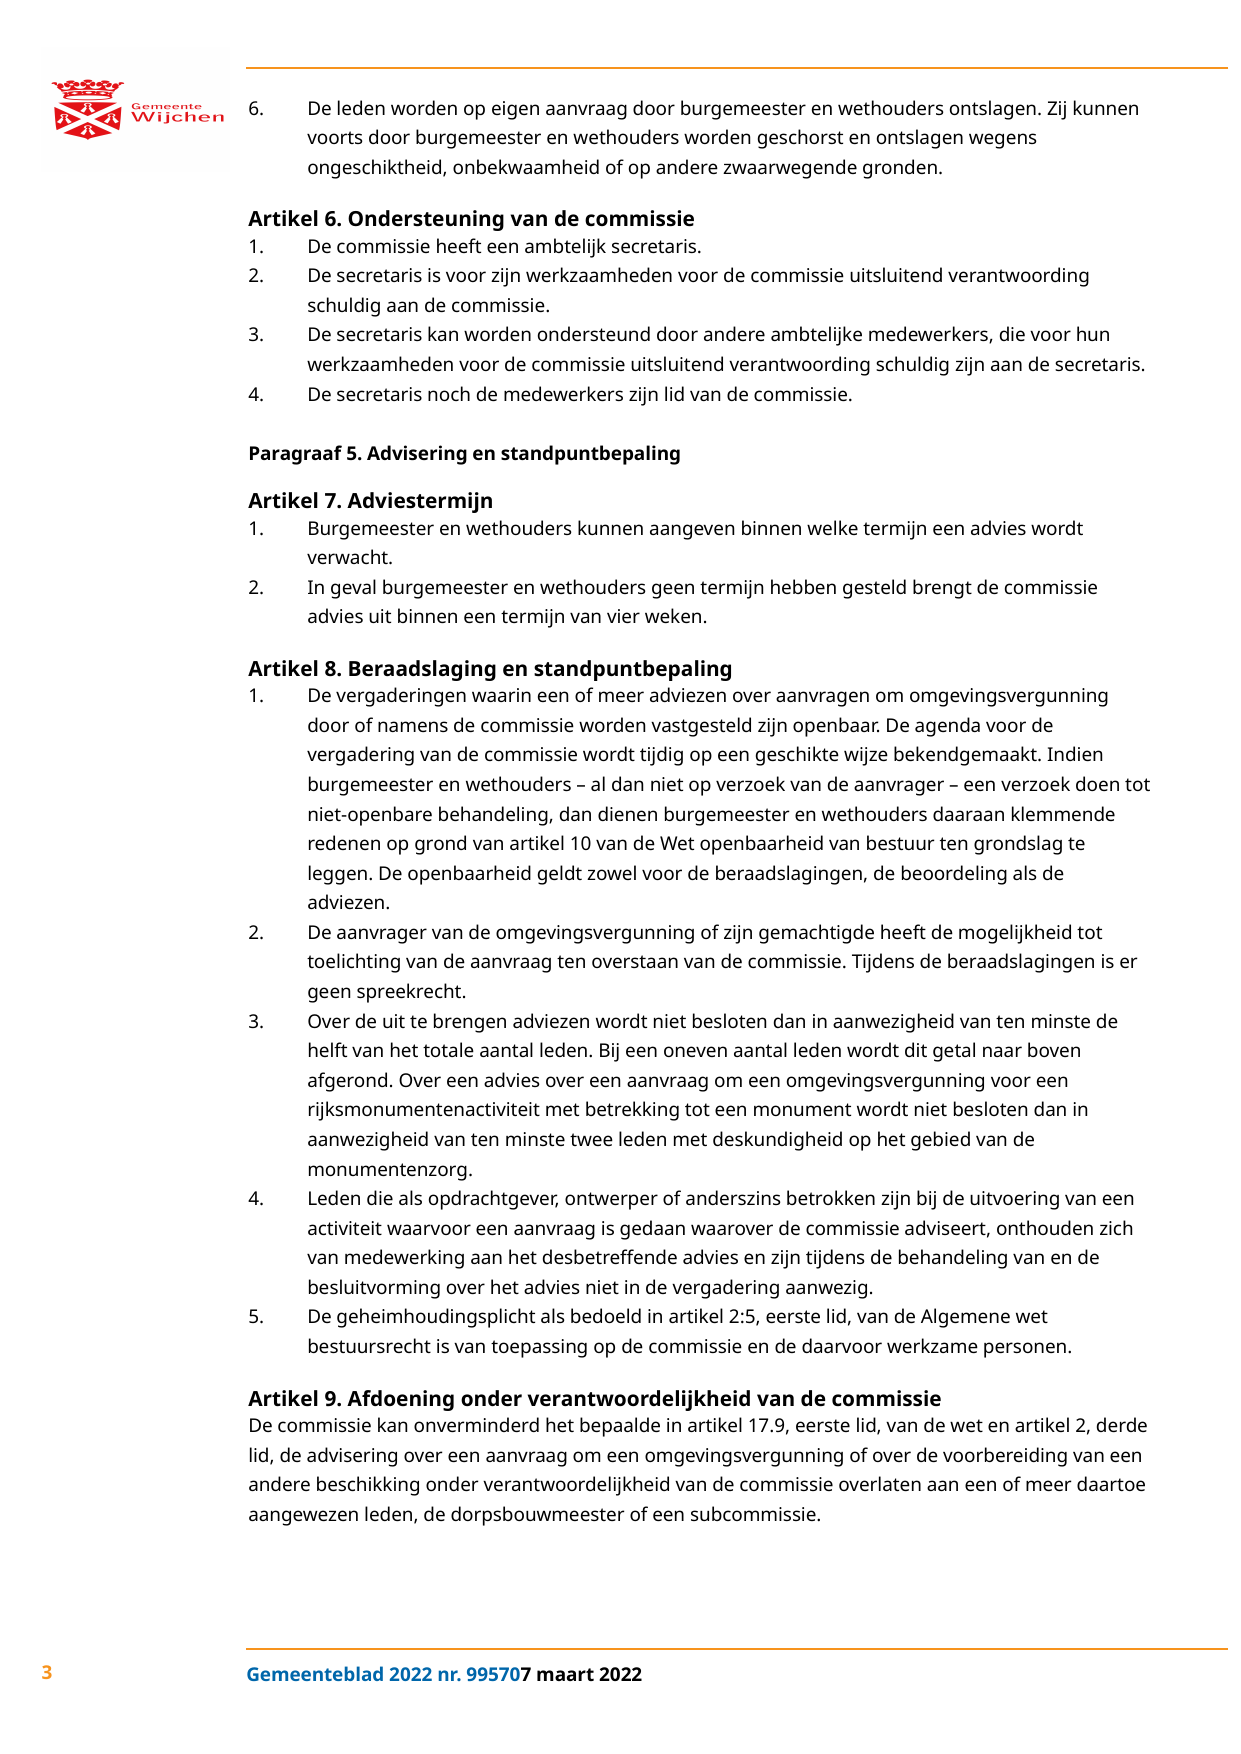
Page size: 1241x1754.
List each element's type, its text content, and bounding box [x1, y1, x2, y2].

list Leden die als opdrachtgever, ontwerper of anderszins betrokken zijn bij de uitvoering van een activiteit waarvoor een aanvraag is gedaan waarover de commissie adviseert, onthouden zich van medewerking aan het desbetreffende advies en zijn tijdens de behandeling van en de besluitvorming over het advies niet in de vergadering aanwezig. [248, 1185, 1152, 1300]
list De aanvrager van de omgevingsvergunning of zijn gemachtigde heeft de mogelijkheid tot toelichting van de aanvraag ten overstaan van de commissie. Tijdens de beraadslagingen is er geen spreekrecht. [248, 919, 1152, 1004]
text Paragraaf 5. Advisering en standpuntbepaling [248, 440, 1152, 466]
list De secretaris noch de medewerkers zijn lid van de commissie. [248, 381, 1152, 406]
list Burgemeester en wethouders kunnen aangeven binnen welke termijn een advies wordt verwacht. [248, 515, 1152, 570]
list De vergaderingen waarin een of meer adviezen over aanvragen om omgevingsvergunning door of namens de commissie worden vastgesteld zijn openbaar. De agenda voor de vergadering van de commissie wordt tijdig op een geschikte wijze bekendgemaakt. Indien burgemeester en wethouders – al dan niet op verzoek van de aanvrager – een verzoek doen tot niet-openbare behandeling, dan dienen burgemeester en wethouders daaraan klemmende redenen op grond van artikel 10 van de Wet openbaarheid van bestuur ten grondslag te leggen. De openbaarheid geldt zowel voor de beraadslagingen, de beoordeling als de adviezen. [248, 682, 1152, 915]
text Artikel 8. Beraadslaging en standpuntbepaling [248, 654, 1152, 682]
text Artikel 7. Adviestermijn [248, 486, 1152, 515]
text Artikel 9. Afdoening onder verantwoordelijkheid van de commissie [248, 1384, 1152, 1412]
list In geval burgemeester en wethouders geen termijn hebben gesteld brengt de commissie advies uit binnen een termijn van vier weken. [248, 574, 1152, 629]
list De secretaris kan worden ondersteund door andere ambtelijke medewerkers, die voor hun werkzaamheden voor de commissie uitsluitend verantwoording schuldig zijn aan de secretaris. [248, 322, 1152, 377]
list De geheimhoudingsplicht als bedoeld in artikel 2:5, eerste lid, van de Algemene wet bestuursrecht is van toepassing op de commissie en de daarvoor werkzame personen. [248, 1304, 1152, 1359]
picture [41, 47, 231, 172]
text De commissie kan onverminderd het bepaalde in artikel 17.9, eerste lid, van de wet en artikel 2, derde lid, de advisering over een aanvraag om een omgevingsvergunning of over de voorbereiding van een andere beschikking onder verantwoordelijkheid van de commissie overlaten aan een of meer daartoe aangewezen leden, de dorpsbouwmeester of een subcommissie. [248, 1412, 1152, 1527]
list Over de uit te brengen adviezen wordt niet besloten dan in aanwezigheid van ten minste de helft van het totale aantal leden. Bij een oneven aantal leden wordt dit getal naar boven afgerond. Over een advies over een aanvraag om een omgevingsvergunning voor een rijksmonumentenactiviteit met betrekking tot een monument wordt niet besloten dan in aanwezigheid van ten minste twee leden met deskundigheid op het gebied van de monumentenzorg. [248, 1008, 1152, 1182]
list De commissie heeft een ambtelijk secretaris. [248, 233, 1152, 258]
list De leden worden op eigen aanvraag door burgemeester en wethouders ontslagen. Zij kunnen voorts door burgemeester en wethouders worden geschorst en ontslagen wegens ongeschiktheid, onbekwaamheid of op andere zwaarwegende gronden. [248, 95, 1152, 180]
text Artikel 6. Ondersteuning van de commissie [248, 204, 1152, 233]
list De secretaris is voor zijn werkzaamheden voor de commissie uitsluitend verantwoording schuldig aan de commissie. [248, 262, 1152, 318]
